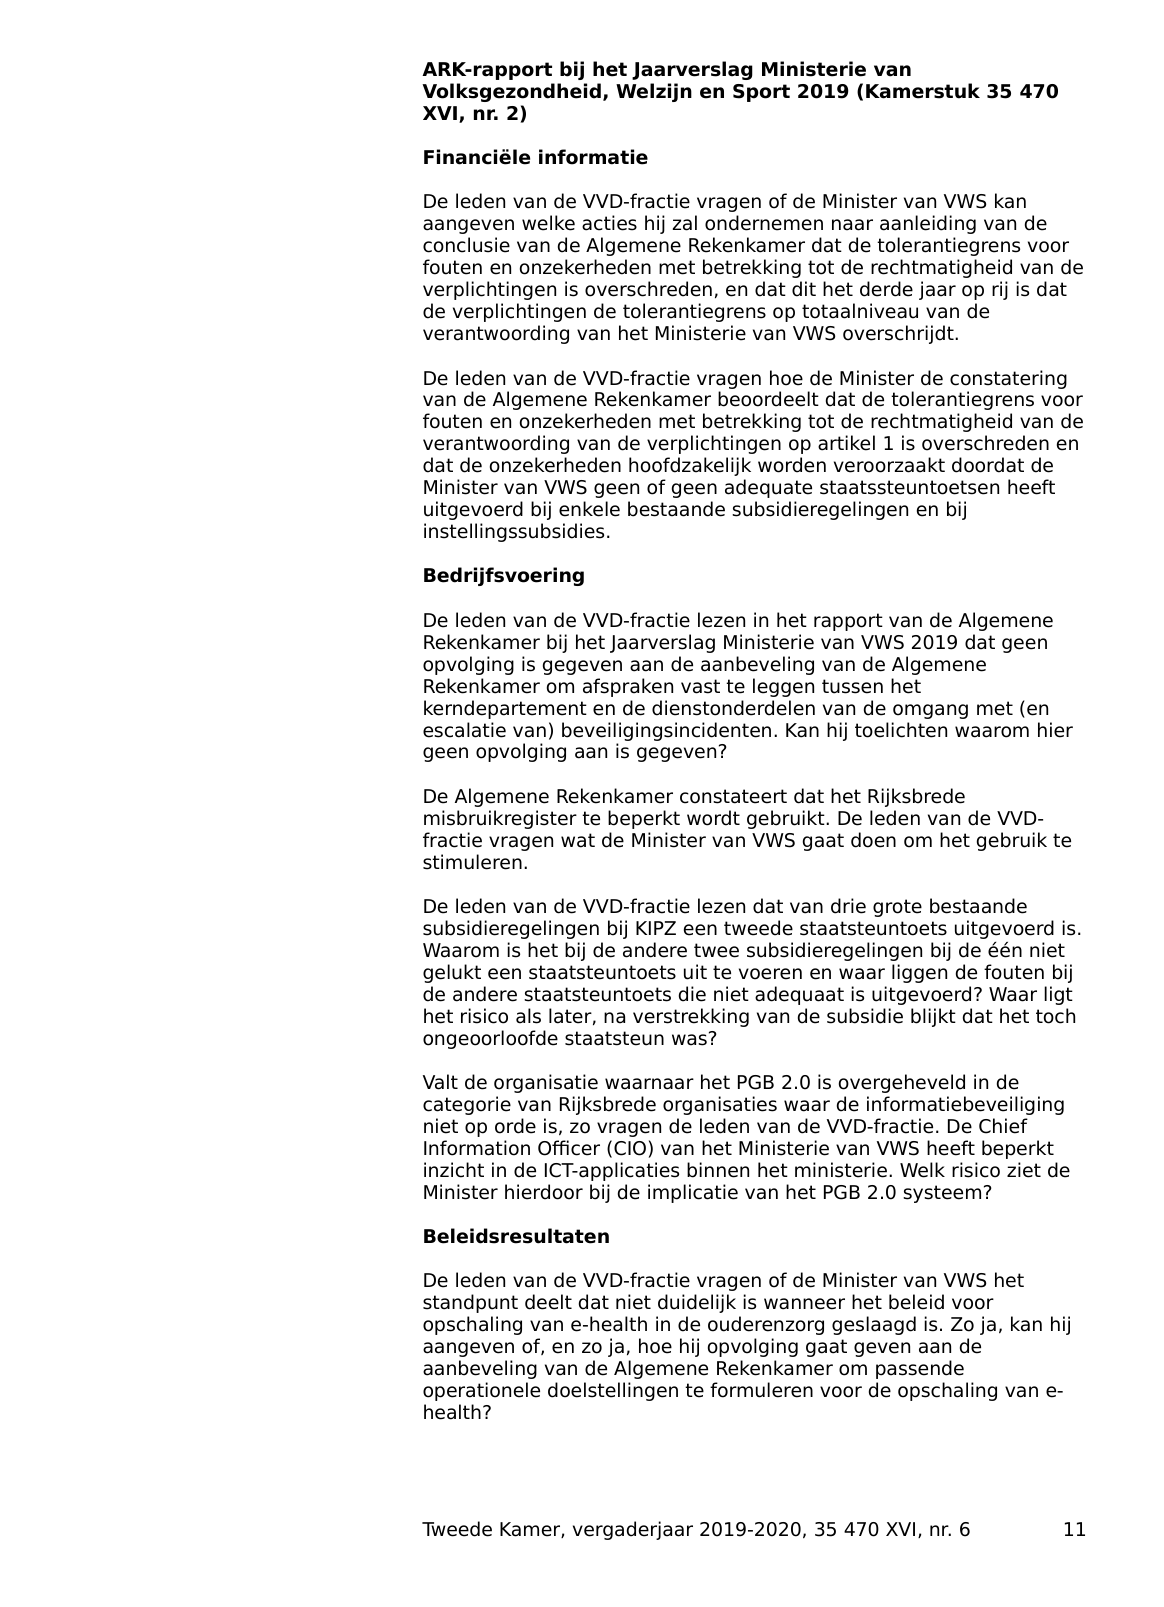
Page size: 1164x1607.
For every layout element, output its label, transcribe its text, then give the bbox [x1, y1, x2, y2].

text De Algemene Rekenkamer constateert dat het Rijksbrede misbruikregister te beperkt wordt gebruikt. De leden van de VVD-fractie vragen wat de Minister van VWS gaat doen om het gebruik te stimuleren. [422, 786, 1087, 873]
subtitle Financiële informatie [422, 147, 1087, 169]
subtitle Beleidsresultaten [422, 1226, 1087, 1248]
text De leden van de VVD-fractie vragen of de Minister van VWS het standpunt deelt dat niet duidelijk is wanneer het beleid voor opschaling van e-health in de ouderenzorg geslaagd is. Zo ja, kan hij aangeven of, en zo ja, hoe hij opvolging gaat geven aan de aanbeveling van de Algemene Rekenkamer om passende operationele doelstellingen te formuleren voor de opschaling van e-health? [422, 1270, 1087, 1424]
text Valt de organisatie waarnaar het PGB 2.0 is overgeheveld in de categorie van Rijksbrede organisaties waar de informatiebeveiliging niet op orde is, zo vragen de leden van de VVD-fractie. De Chief Information Officer (CIO) van het Ministerie van VWS heeft beperkt inzicht in de ICT-applicaties binnen het ministerie. Welk risico ziet de Minister hierdoor bij de implicatie van het PGB 2.0 systeem? [422, 1072, 1087, 1204]
subtitle ARK-rapport bij het Jaarverslag Ministerie van Volksgezondheid, Welzijn en Sport 2019 (Kamerstuk 35 470 XVI, nr. 2) [422, 59, 1087, 125]
text De leden van de VVD-fractie lezen dat van drie grote bestaande subsidieregelingen bij KIPZ een tweede staatsteuntoets uitgevoerd is. Waarom is het bij de andere twee subsidieregelingen bij de één niet gelukt een staatsteuntoets uit te voeren en waar liggen de fouten bij de andere staatsteuntoets die niet adequaat is uitgevoerd? Waar ligt het risico als later, na verstrekking van de subsidie blijkt dat het toch ongeoorloofde staatsteun was? [422, 896, 1087, 1049]
text De leden van de VVD-fractie vragen of de Minister van VWS kan aangeven welke acties hij zal ondernemen naar aanleiding van de conclusie van de Algemene Rekenkamer dat de tolerantiegrens voor fouten en onzekerheden met betrekking tot de rechtmatigheid van de verplichtingen is overschreden, en dat dit het derde jaar op rij is dat de verplichtingen de tolerantiegrens op totaalniveau van de verantwoording van het Ministerie van VWS overschrijdt. [422, 191, 1087, 345]
text De leden van de VVD-fractie lezen in het rapport van de Algemene Rekenkamer bij het Jaarverslag Ministerie van VWS 2019 dat geen opvolging is gegeven aan de aanbeveling van de Algemene Rekenkamer om afspraken vast te leggen tussen het kerndepartement en de dienstonderdelen van de omgang met (en escalatie van) beveiligingsincidenten. Kan hij toelichten waarom hier geen opvolging aan is gegeven? [422, 609, 1087, 763]
text De leden van de VVD-fractie vragen hoe de Minister de constatering van de Algemene Rekenkamer beoordeelt dat de tolerantiegrens voor fouten en onzekerheden met betrekking tot de rechtmatigheid van de verantwoording van de verplichtingen op artikel 1 is overschreden en dat de onzekerheden hoofdzakelijk worden veroorzaakt doordat de Minister van VWS geen of geen adequate staatssteuntoetsen heeft uitgevoerd bij enkele bestaande subsidieregelingen en bij instellingssubsidies. [422, 367, 1087, 543]
subtitle Bedrijfsvoering [422, 565, 1087, 587]
